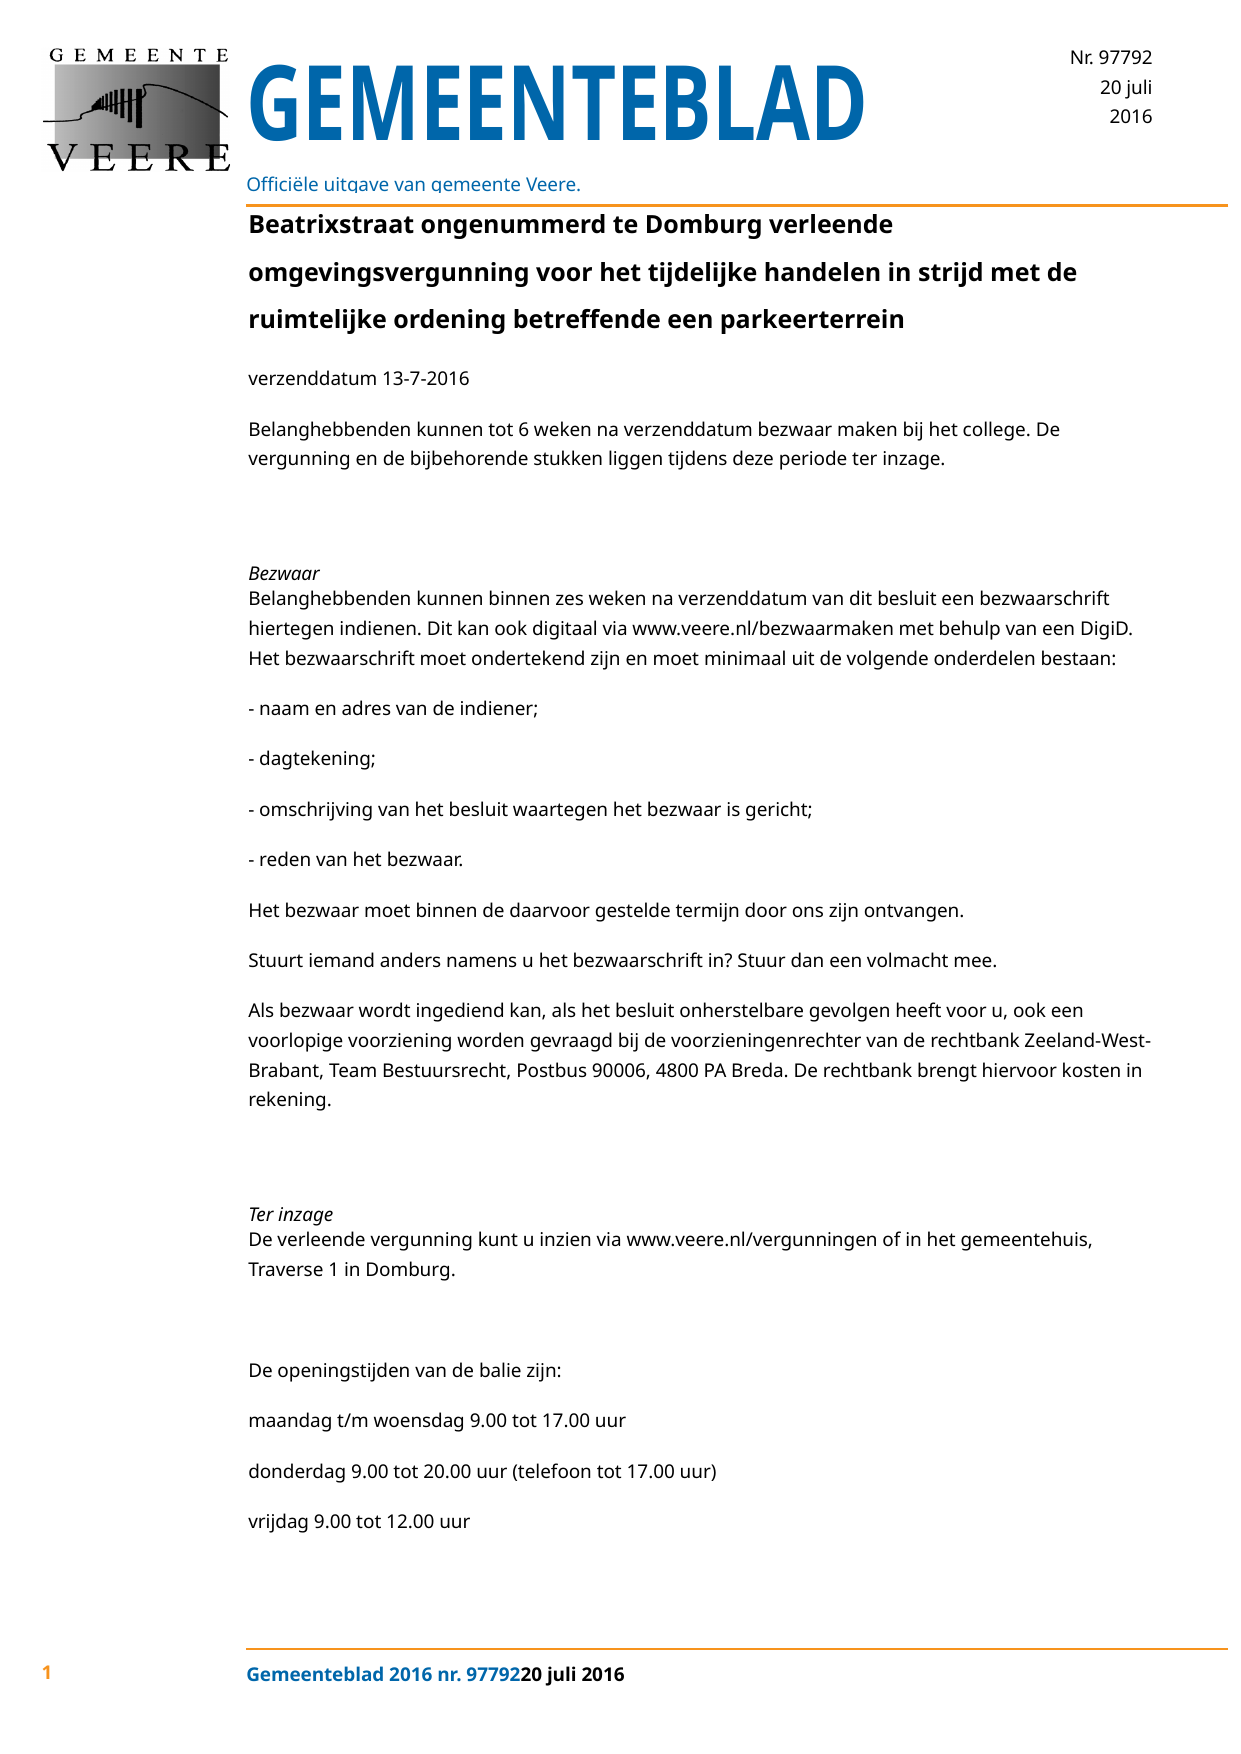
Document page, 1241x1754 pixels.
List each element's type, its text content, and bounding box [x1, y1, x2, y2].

text Het bezwaar moet binnen de daarvoor gestelde termijn door ons zijn ontvangen. [248, 897, 1152, 923]
text Beatrixstraat ongenummerd te Domburg verleende omgevingsvergunning voor het tijdelijke handelen in strijd met de ruimtelijke ordening betreffende een parkeerterrein [248, 207, 1152, 336]
text - reden van het bezwaar. [248, 846, 1152, 872]
text - omschrijving van het besluit waartegen het bezwaar is gericht; [248, 796, 1152, 822]
text Bezwaar [248, 560, 1152, 586]
text Ter inzage [248, 1201, 1152, 1227]
text Belanghebbenden kunnen binnen zes weken na verzenddatum van dit besluit een bezwaarschrift hiertegen indienen. Dit kan ook digitaal via www.veere.nl/bezwaarmaken met behulp van een DigiD. Het bezwaarschrift moet ondertekend zijn en moet minimaal uit de volgende onderdelen bestaan: [248, 586, 1152, 671]
text - dagtekening; [248, 746, 1152, 771]
text vrijdag 9.00 tot 12.00 uur [248, 1508, 1152, 1534]
picture [41, 47, 231, 172]
text verzenddatum 13-7-2016 [248, 366, 1152, 391]
text donderdag 9.00 tot 20.00 uur (telefoon tot 17.00 uur) [248, 1458, 1152, 1483]
text Stuurt iemand anders namens u het bezwaarschrift in? Stuur dan een volmacht mee. [248, 947, 1152, 973]
text De openingstijden van de balie zijn: [248, 1357, 1152, 1383]
text De verleende vergunning kunt u inzien via www.veere.nl/vergunningen of in het gemeentehuis, Traverse 1 in Domburg. [248, 1227, 1152, 1282]
text Als bezwaar wordt ingediend kan, als het besluit onherstelbare gevolgen heeft voor u, ook een voorlopige voorziening worden gevraagd bij de voorzieningenrechter van de rechtbank Zeeland-West-Brabant, Team Bestuursrecht, Postbus 90006, 4800 PA Breda. De rechtbank brengt hiervoor kosten in rekening. [248, 998, 1152, 1112]
text Belanghebbenden kunnen tot 6 weken na verzenddatum bezwaar maken bij het college. De vergunning en de bijbehorende stukken liggen tijdens deze periode ter inzage. [248, 416, 1152, 471]
text - naam en adres van de indiener; [248, 695, 1152, 721]
text maandag t/m woensdag 9.00 tot 17.00 uur [248, 1407, 1152, 1433]
